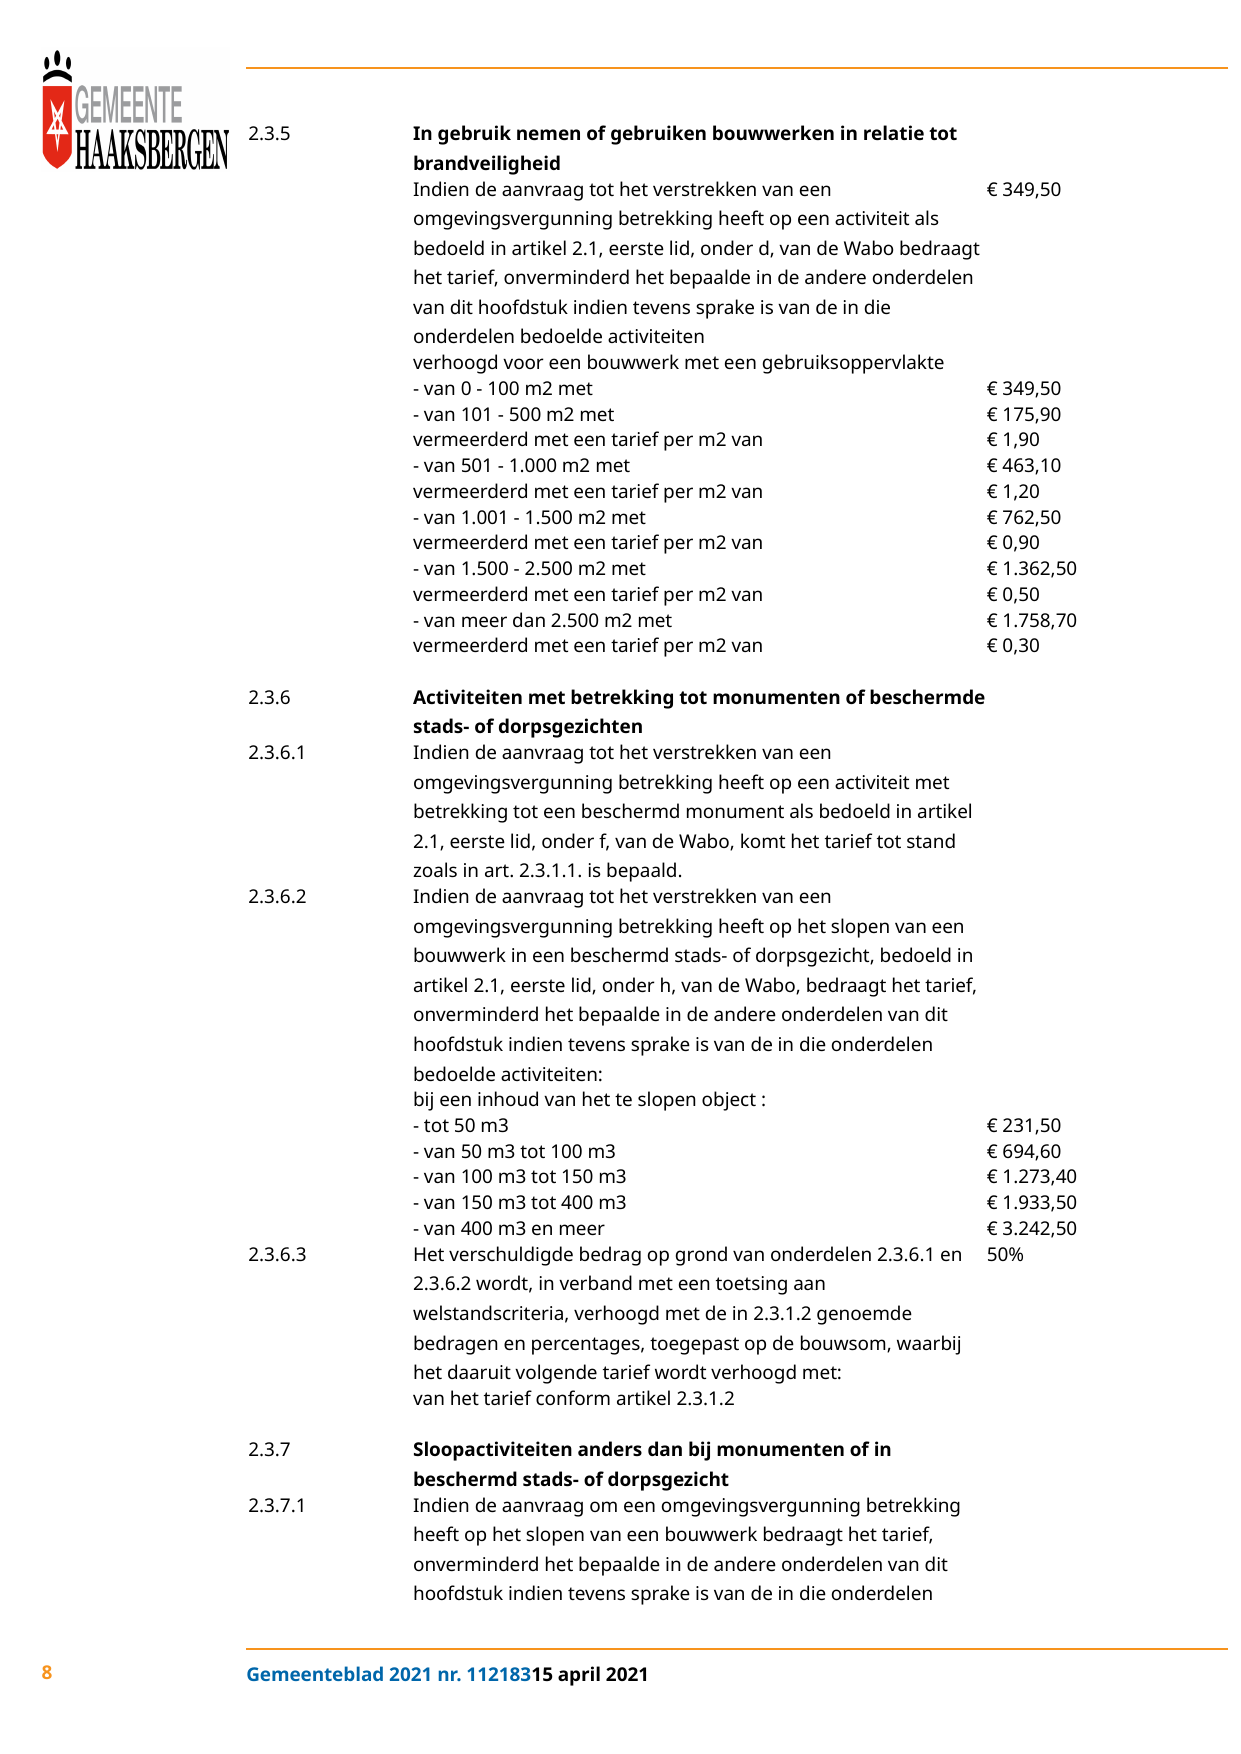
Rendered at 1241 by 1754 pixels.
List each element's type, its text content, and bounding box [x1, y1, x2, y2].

table_cell [248, 1138, 413, 1164]
table_cell [248, 607, 413, 632]
table_cell - tot 50 m3 [413, 1112, 987, 1138]
table_cell € 175,90 [987, 401, 1152, 427]
table_cell [248, 1411, 413, 1436]
table_cell - van 50 m3 tot 100 m3 [413, 1138, 987, 1164]
table_cell [987, 1087, 1152, 1112]
table_cell vermeerderd met een tarief per m2 van [413, 530, 987, 555]
table_cell € 231,50 [987, 1112, 1152, 1138]
table_cell € 0,30 [987, 633, 1152, 658]
table_cell [987, 658, 1152, 684]
table_cell Indien de aanvraag tot het verstrekken van een omgevingsvergunning betrekking heeft op een activiteit als bedoeld in artikel 2.1, eerste lid, onder d, van de Wabo bedraagt het tarief, onverminderd het bepaalde in de andere onderdelen van dit hoofdstuk indien tevens sprake is van de in die onderdelen bedoelde activiteiten [413, 176, 987, 349]
table_cell [987, 350, 1152, 375]
table_cell - van 100 m3 tot 150 m3 [413, 1164, 987, 1189]
table_cell 2.3.6.1 [248, 739, 413, 883]
table_cell € 463,10 [987, 453, 1152, 478]
table_cell verhoogd voor een bouwwerk met een gebruiksoppervlakte [413, 350, 987, 375]
table_cell € 1.758,70 [987, 607, 1152, 632]
table_cell 2.3.5 [248, 121, 413, 176]
table_cell Indien de aanvraag om een omgevingsvergunning betrekking heeft op het slopen van een bouwwerk bedraagt het tarief, onverminderd het bepaalde in de andere onderdelen van dit hoofdstuk indien tevens sprake is van de in die onderdelen [413, 1492, 987, 1606]
table_cell [248, 555, 413, 581]
table_cell € 1.273,40 [987, 1164, 1152, 1189]
table_cell - van 501 - 1.000 m2 met [413, 453, 987, 478]
table_cell - van 101 - 500 m2 met [413, 401, 987, 427]
table_cell [248, 350, 413, 375]
table_cell [248, 530, 413, 555]
table_cell € 3.242,50 [987, 1215, 1152, 1241]
table_cell Activiteiten met betrekking tot monumenten of beschermde stads- of dorpsgezichten [413, 684, 987, 739]
table_cell € 694,60 [987, 1138, 1152, 1164]
table_cell [987, 739, 1152, 883]
table_cell 2.3.6.2 [248, 883, 413, 1087]
table_cell van het tarief conform artikel 2.3.1.2 [413, 1385, 987, 1411]
table_cell [987, 1492, 1152, 1606]
table_cell [248, 1164, 413, 1189]
table_cell [248, 581, 413, 607]
table_cell vermeerderd met een tarief per m2 van [413, 633, 987, 658]
table_cell [987, 95, 1152, 121]
table_cell vermeerderd met een tarief per m2 van [413, 581, 987, 607]
table_cell [248, 658, 413, 684]
table_cell [413, 95, 987, 121]
table_cell Indien de aanvraag tot het verstrekken van een omgevingsvergunning betrekking heeft op een activiteit met betrekking tot een beschermd monument als bedoeld in artikel 2.1, eerste lid, onder f, van de Wabo, komt het tarief tot stand zoals in art. 2.3.1.1. is bepaald. [413, 739, 987, 883]
table_cell [987, 684, 1152, 739]
table_cell - van 0 - 100 m2 met [413, 375, 987, 401]
table_cell € 1.933,50 [987, 1190, 1152, 1215]
table_cell [248, 375, 413, 401]
table_cell bij een inhoud van het te slopen object : [413, 1087, 987, 1112]
table_cell € 762,50 [987, 504, 1152, 529]
table_cell Het verschuldigde bedrag op grond van onderdelen 2.3.6.1 en 2.3.6.2 wordt, in verband met een toetsing aan welstandscriteria, verhoogd met de in 2.3.1.2 genoemde bedragen en percentages, toegepast op de bouwsom, waarbij het daaruit volgende tarief wordt verhoogd met: [413, 1241, 987, 1385]
table_cell € 349,50 [987, 375, 1152, 401]
table_cell [248, 401, 413, 427]
table_cell € 1.362,50 [987, 555, 1152, 581]
table_cell [987, 1436, 1152, 1492]
table_cell [248, 1385, 413, 1411]
table_cell vermeerderd met een tarief per m2 van [413, 478, 987, 504]
table_cell - van meer dan 2.500 m2 met [413, 607, 987, 632]
table_cell [248, 1215, 413, 1241]
table_cell [248, 427, 413, 452]
table_cell 2.3.6 [248, 684, 413, 739]
table_cell In gebruik nemen of gebruiken bouwwerken in relatie tot brandveiligheid [413, 121, 987, 176]
table_cell € 1,90 [987, 427, 1152, 452]
table_cell [248, 1190, 413, 1215]
table_cell 2.3.7.1 [248, 1492, 413, 1606]
table_cell - van 150 m3 tot 400 m3 [413, 1190, 987, 1215]
table_cell Sloopactiviteiten anders dan bij monumenten of in beschermd stads- of dorpsgezicht [413, 1436, 987, 1492]
table_cell [413, 1411, 987, 1436]
table_cell 2.3.6.3 [248, 1241, 413, 1385]
table_cell [987, 1411, 1152, 1436]
table_cell [987, 121, 1152, 176]
table_cell vermeerderd met een tarief per m2 van [413, 427, 987, 452]
table_cell 50% [987, 1241, 1152, 1385]
table_cell [987, 883, 1152, 1087]
table_cell [248, 1112, 413, 1138]
table_cell [248, 633, 413, 658]
table_cell [248, 1087, 413, 1112]
table_cell [413, 658, 987, 684]
table_cell - van 1.500 - 2.500 m2 met [413, 555, 987, 581]
picture [41, 47, 231, 172]
table_cell € 1,20 [987, 478, 1152, 504]
table_cell € 0,50 [987, 581, 1152, 607]
table_cell € 0,90 [987, 530, 1152, 555]
table_cell € 349,50 [987, 176, 1152, 349]
table_cell - van 400 m3 en meer [413, 1215, 987, 1241]
table_cell [987, 1385, 1152, 1411]
table_cell 2.3.7 [248, 1436, 413, 1492]
table_cell [248, 504, 413, 529]
table_cell [248, 453, 413, 478]
table_cell Indien de aanvraag tot het verstrekken van een omgevingsvergunning betrekking heeft op het slopen van een bouwwerk in een beschermd stads- of dorpsgezicht, bedoeld in artikel 2.1, eerste lid, onder h, van de Wabo, bedraagt het tarief, onverminderd het bepaalde in de andere onderdelen van dit hoofdstuk indien tevens sprake is van de in die onderdelen bedoelde activiteiten: [413, 883, 987, 1087]
table_cell [248, 176, 413, 349]
table_cell [248, 95, 413, 121]
table_cell [248, 478, 413, 504]
table_cell - van 1.001 - 1.500 m2 met [413, 504, 987, 529]
